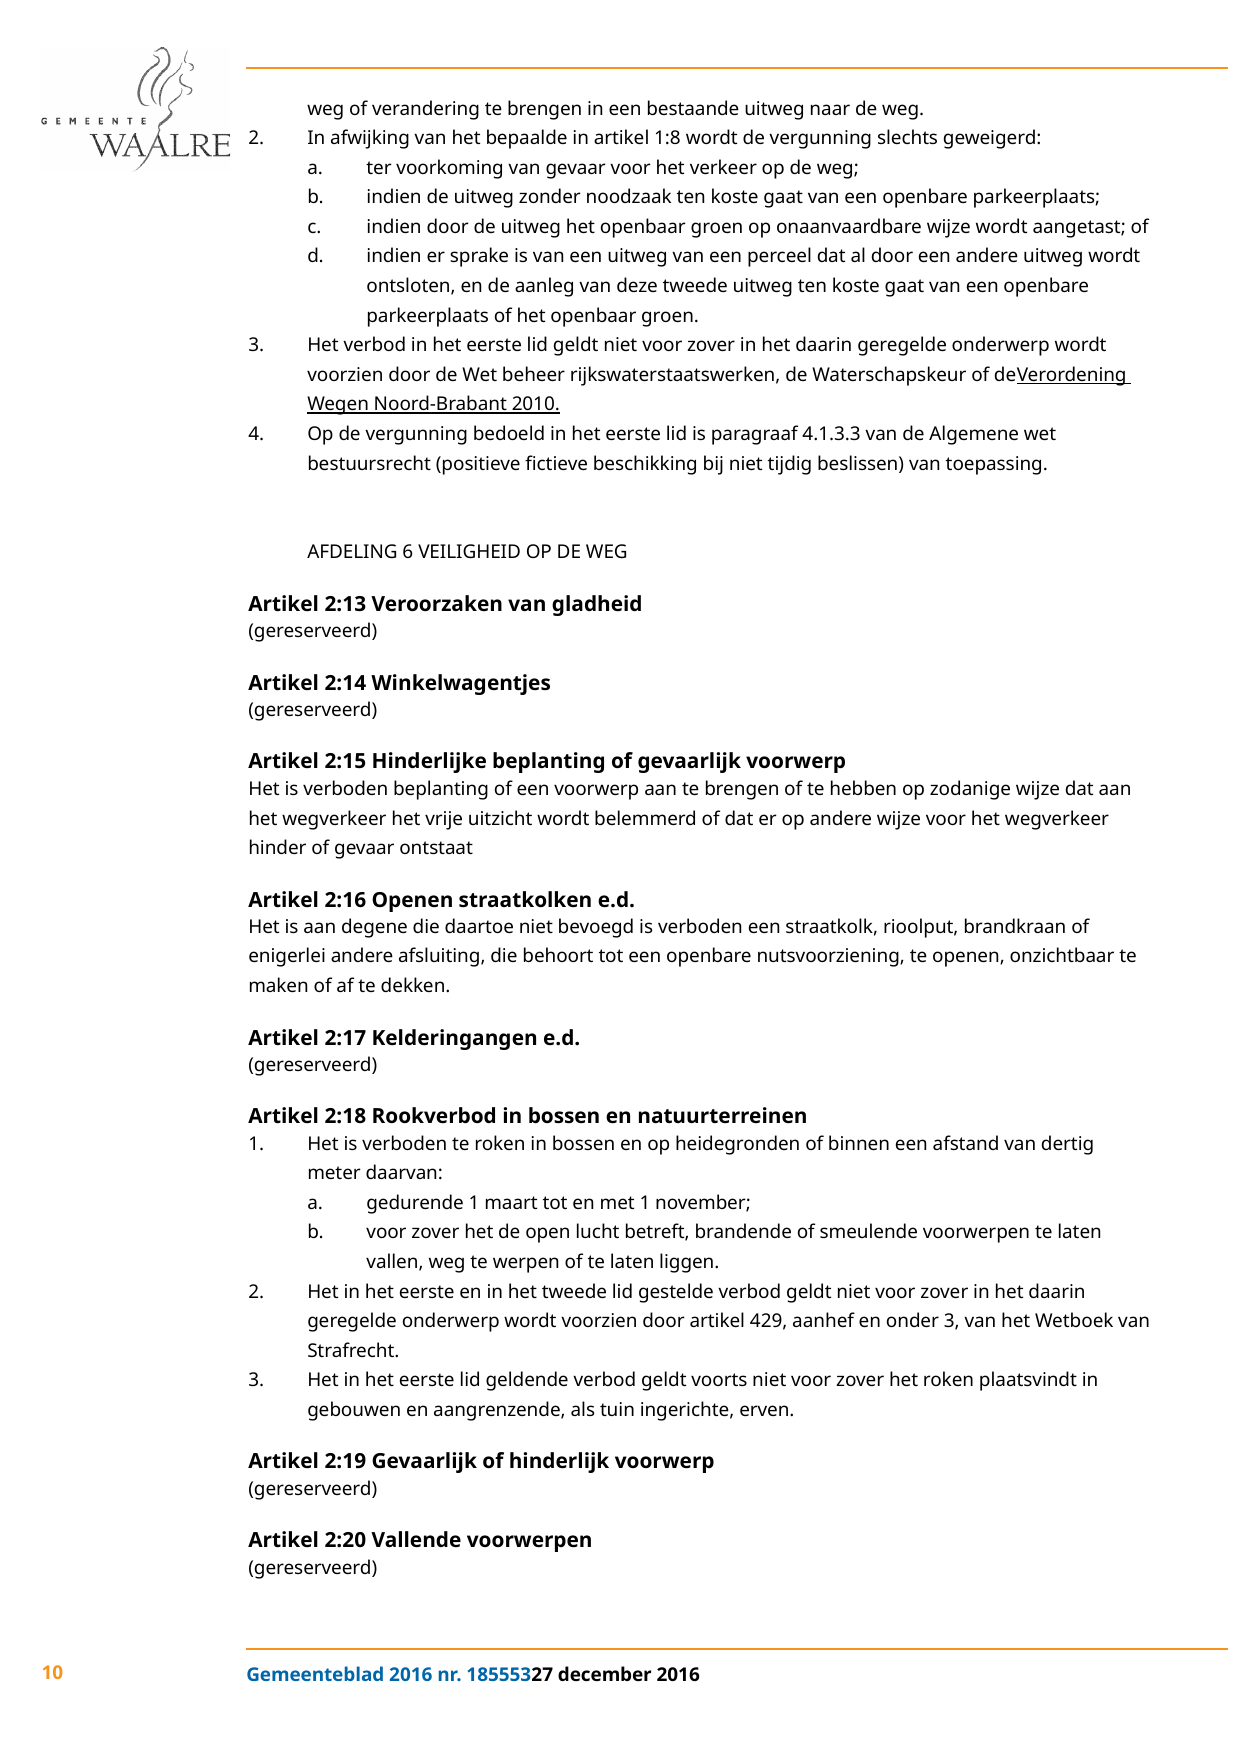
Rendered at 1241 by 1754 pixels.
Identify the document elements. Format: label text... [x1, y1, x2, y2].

text Het is verboden beplanting of een voorwerp aan te brengen of te hebben op zodanige wijze dat aan het wegverkeer het vrije uitzicht wordt belemmerd of dat er op andere wijze voor het wegverkeer hinder of gevaar ontstaat [248, 775, 1152, 860]
text (gereserveerd) [248, 1051, 1152, 1077]
picture [41, 47, 231, 172]
list Het in het eerste lid geldende verbod geldt voorts niet voor zover het roken plaatsvindt in gebouwen en aangrenzende, als tuin ingerichte, erven. [248, 1367, 1152, 1422]
list weg of verandering te brengen in een bestaande uitweg naar de weg. [248, 95, 1152, 121]
list Op de vergunning bedoeld in het eerste lid is paragraaf 4.1.3.3 van de Algemene wet bestuursrecht (positieve fictieve beschikking bij niet tijdig beslissen) van toepassing. [248, 420, 1152, 476]
text Artikel 2:19 Gevaarlijk of hinderlijk voorwerp [248, 1447, 1152, 1475]
list indien er sprake is van een uitweg van een perceel dat al door een andere uitweg wordt ontsloten, en de aanleg van deze tweede uitweg ten koste gaat van een openbare parkeerplaats of het openbaar groen. [307, 243, 1152, 328]
text Artikel 2:16 Openen straatkolken e.d. [248, 885, 1152, 913]
text Artikel 2:14 Winkelwagentjes [248, 668, 1152, 696]
text Het is aan degene die daartoe niet bevoegd is verboden een straatkolk, rioolput, brandkraan of enigerlei andere afsluiting, die behoort tot een openbare nutsvoorziening, te openen, onzichtbaar te maken of af te dekken. [248, 913, 1152, 998]
list ter voorkoming van gevaar voor het verkeer op de weg; [307, 154, 1152, 180]
text Artikel 2:17 Kelderingangen e.d. [248, 1023, 1152, 1051]
list Het is verboden te roken in bossen en op heidegronden of binnen een afstand van dertig meter daarvan: [248, 1130, 1152, 1185]
text (gereserveerd) [248, 617, 1152, 643]
text Artikel 2:15 Hinderlijke beplanting of gevaarlijk voorwerp [248, 747, 1152, 775]
list indien de uitweg zonder noodzaak ten koste gaat van een openbare parkeerplaats; [307, 183, 1152, 209]
list In afwijking van het bepaalde in artikel 1:8 wordt de vergunning slechts geweigerd: [248, 124, 1152, 150]
list voor zover het de open lucht betreft, brandende of smeulende voorwerpen te laten vallen, weg te werpen of te laten liggen. [307, 1219, 1152, 1274]
text (gereserveerd) [248, 1554, 1152, 1580]
list AFDELING 6 VEILIGHEID OP DE WEG [248, 538, 1152, 564]
list Het in het eerste en in het tweede lid gestelde verbod geldt niet voor zover in het daarin geregelde onderwerp wordt voorzien door artikel 429, aanhef en onder 3, van het Wetboek van Strafrecht. [248, 1278, 1152, 1363]
text (gereserveerd) [248, 696, 1152, 722]
text Artikel 2:20 Vallende voorwerpen [248, 1526, 1152, 1554]
text Artikel 2:13 Veroorzaken van gladheid [248, 589, 1152, 617]
list indien door de uitweg het openbaar groen op onaanvaardbare wijze wordt aangetast; of [307, 213, 1152, 239]
list gedurende 1 maart tot en met 1 november; [307, 1189, 1152, 1215]
text Artikel 2:18 Rookverbod in bossen en natuurterreinen [248, 1102, 1152, 1130]
text (gereserveerd) [248, 1475, 1152, 1501]
list Het verbod in het eerste lid geldt niet voor zover in het daarin geregelde onderwerp wordt voorzien door de Wet beheer rijkswaterstaatswerken, de Waterschapskeur of deVerordening Wegen Noord-Brabant 2010. [248, 331, 1152, 416]
